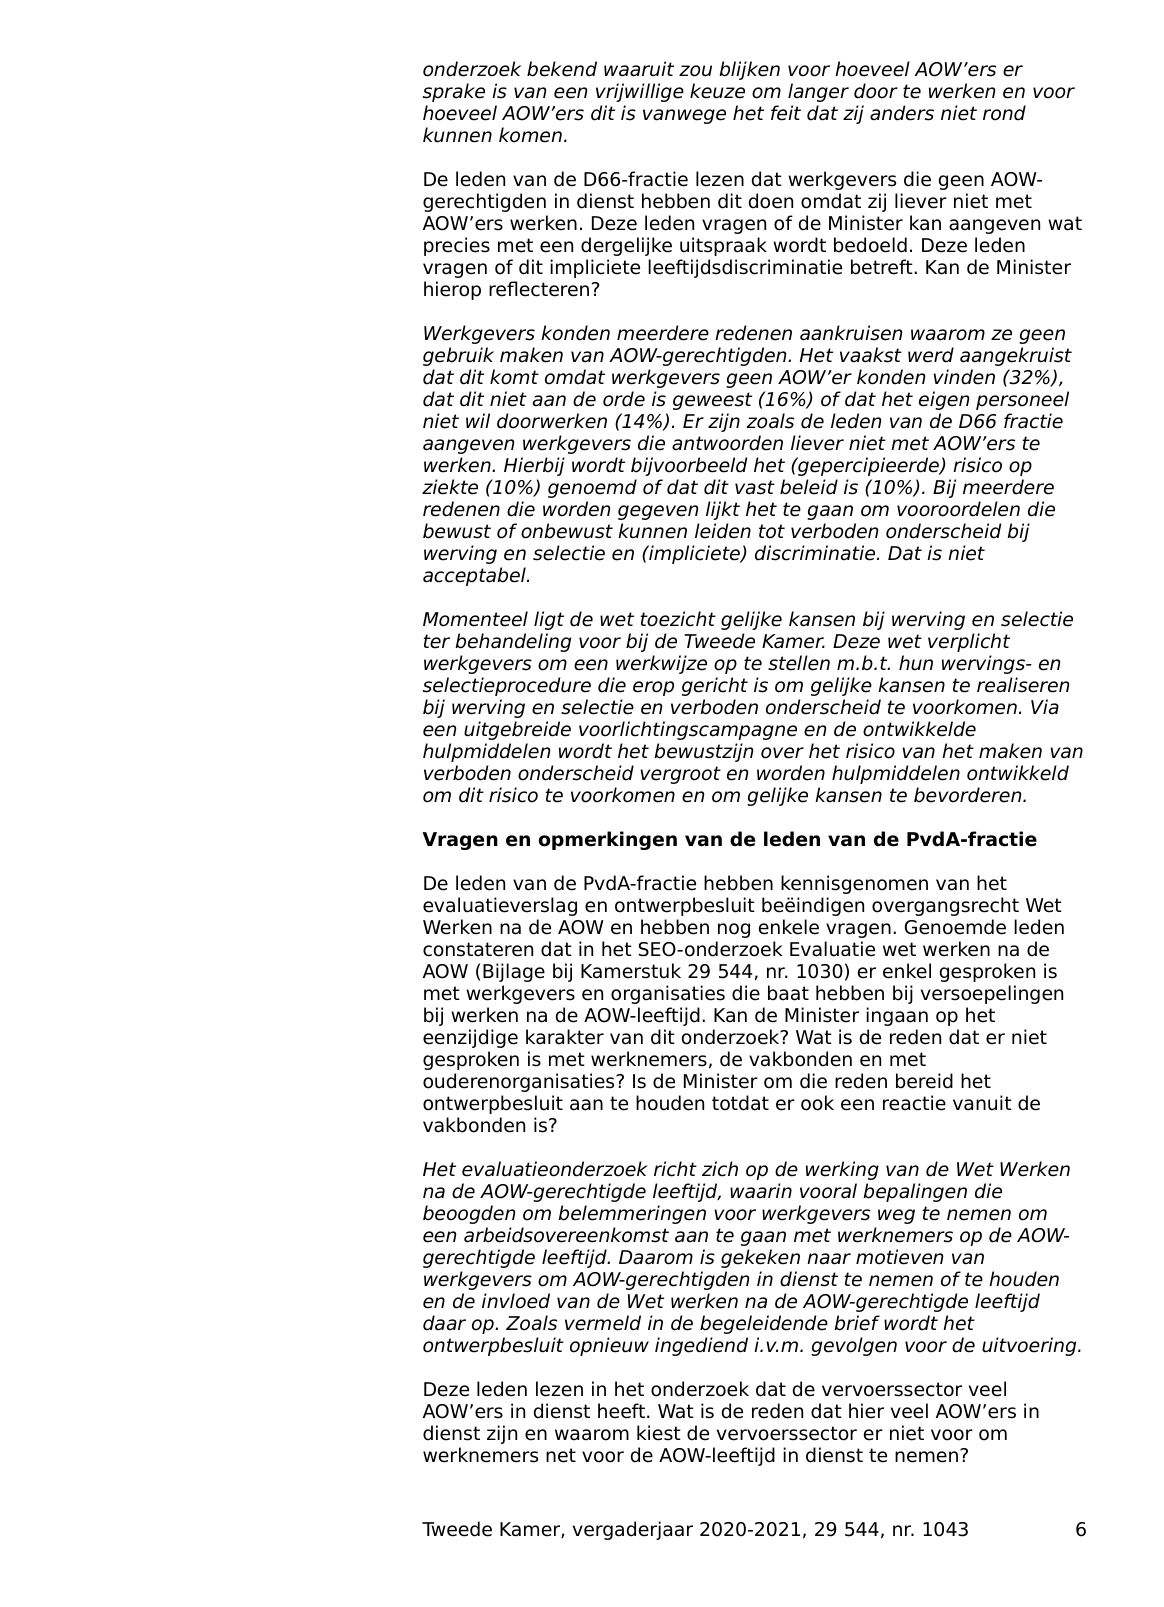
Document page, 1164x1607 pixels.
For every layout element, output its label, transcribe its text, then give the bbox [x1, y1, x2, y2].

text De leden van de PvdA-fractie hebben kennisgenomen van het evaluatieverslag en ontwerpbesluit beëindigen overgangsrecht Wet Werken na de AOW en hebben nog enkele vragen. Genoemde leden constateren dat in het SEO-onderzoek Evaluatie wet werken na de AOW (Bijlage bij Kamerstuk 29 544, nr. 1030) er enkel gesproken is met werkgevers en organisaties die baat hebben bij versoepelingen bij werken na de AOW-leeftijd. Kan de Minister ingaan op het eenzijdige karakter van dit onderzoek? Wat is de reden dat er niet gesproken is met werknemers, de vakbonden en met ouderenorganisaties? Is de Minister om die reden bereid het ontwerpbesluit aan te houden totdat er ook een reactie vanuit de vakbonden is? [422, 873, 1087, 1137]
subtitle Vragen en opmerkingen van de leden van de PvdA-fractie [422, 829, 1087, 851]
text Het evaluatieonderzoek richt zich op de werking van de Wet Werken na de AOW-gerechtigde leeftijd, waarin vooral bepalingen die beoogden om belemmeringen voor werkgevers weg te nemen om een arbeidsovereenkomst aan te gaan met werknemers op de AOW-gerechtigde leeftijd. Daarom is gekeken naar motieven van werkgevers om AOW-gerechtigden in dienst te nemen of te houden en de invloed van de Wet werken na de AOW-gerechtigde leeftijd daar op. Zoals vermeld in de begeleidende brief wordt het ontwerpbesluit opnieuw ingediend i.v.m. gevolgen voor de uitvoering. [422, 1159, 1087, 1357]
text Werkgevers konden meerdere redenen aankruisen waarom ze geen gebruik maken van AOW-gerechtigden. Het vaakst werd aangekruist dat dit komt omdat werkgevers geen AOW’er konden vinden (32%), dat dit niet aan de orde is geweest (16%) of dat het eigen personeel niet wil doorwerken (14%). Er zijn zoals de leden van de D66 fractie aangeven werkgevers die antwoorden liever niet met AOW’ers te werken. Hierbij wordt bijvoorbeeld het (gepercipieerde) risico op ziekte (10%) genoemd of dat dit vast beleid is (10%). Bij meerdere redenen die worden gegeven lijkt het te gaan om vooroordelen die bewust of onbewust kunnen leiden tot verboden onderscheid bij werving en selectie en (impliciete) discriminatie. Dat is niet acceptabel. [422, 323, 1087, 587]
text onderzoek bekend waaruit zou blijken voor hoeveel AOW’ers er sprake is van een vrijwillige keuze om langer door te werken en voor hoeveel AOW’ers dit is vanwege het feit dat zij anders niet rond kunnen komen. [422, 59, 1087, 147]
text Momenteel ligt de wet toezicht gelijke kansen bij werving en selectie ter behandeling voor bij de Tweede Kamer. Deze wet verplicht werkgevers om een werkwijze op te stellen m.b.t. hun wervings- en selectieprocedure die erop gericht is om gelijke kansen te realiseren bij werving en selectie en verboden onderscheid te voorkomen. Via een uitgebreide voorlichtingscampagne en de ontwikkelde hulpmiddelen wordt het bewustzijn over het risico van het maken van verboden onderscheid vergroot en worden hulpmiddelen ontwikkeld om dit risico te voorkomen en om gelijke kansen te bevorderen. [422, 609, 1087, 807]
text Deze leden lezen in het onderzoek dat de vervoerssector veel AOW’ers in dienst heeft. Wat is de reden dat hier veel AOW’ers in dienst zijn en waarom kiest de vervoerssector er niet voor om werknemers net voor de AOW-leeftijd in dienst te nemen? [422, 1379, 1087, 1467]
text De leden van de D66-fractie lezen dat werkgevers die geen AOW-gerechtigden in dienst hebben dit doen omdat zij liever niet met AOW’ers werken. Deze leden vragen of de Minister kan aangeven wat precies met een dergelijke uitspraak wordt bedoeld. Deze leden vragen of dit impliciete leeftijdsdiscriminatie betreft. Kan de Minister hierop reflecteren? [422, 169, 1087, 301]
